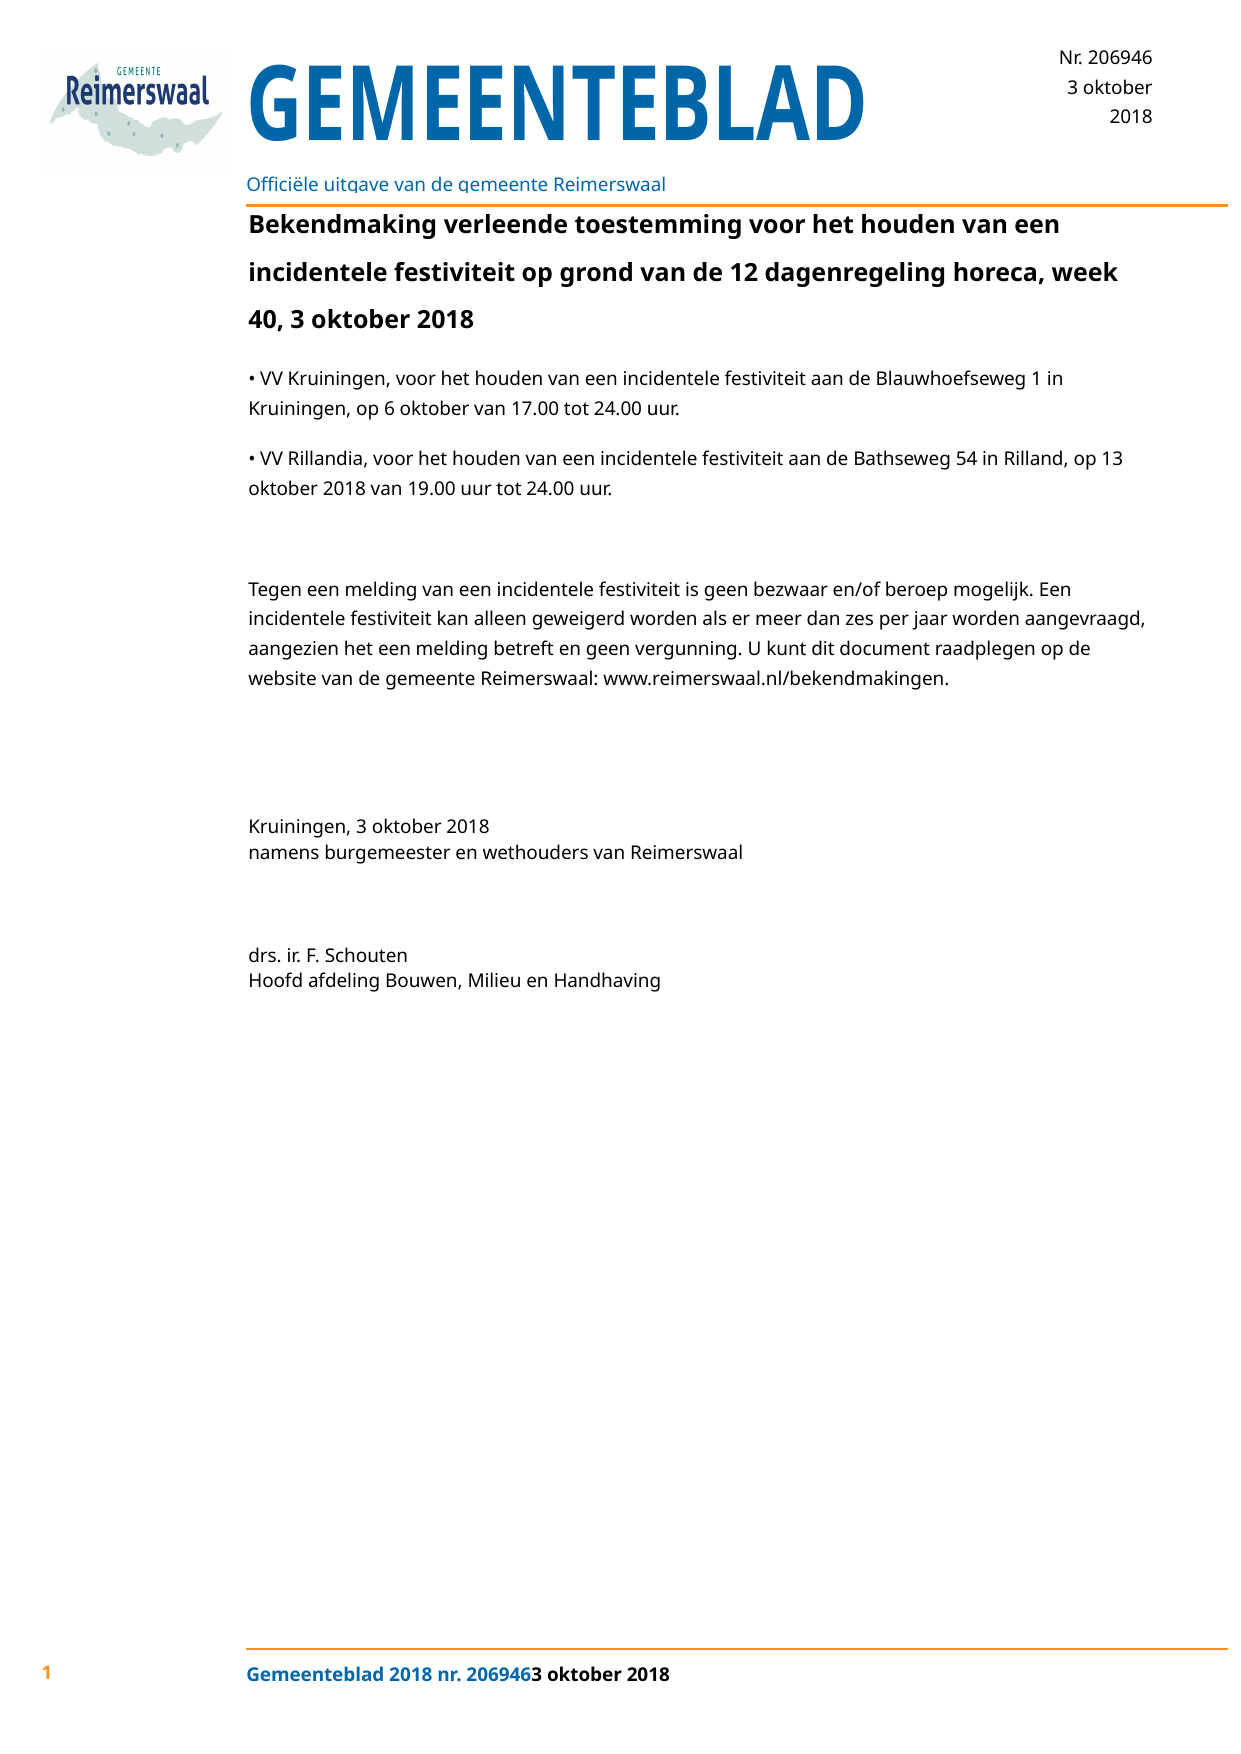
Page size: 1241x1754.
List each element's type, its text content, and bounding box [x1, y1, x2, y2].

text • VV Rillandia, voor het houden van een incidentele festiviteit aan de Bathseweg 54 in Rilland, op 13 oktober 2018 van 19.00 uur tot 24.00 uur. [248, 446, 1152, 501]
picture [41, 47, 231, 172]
text Hoofd afdeling Bouwen, Milieu en Handhaving [248, 968, 1152, 993]
text Bekendmaking verleende toestemming voor het houden van een incidentele festiviteit op grond van de 12 dagenregeling horeca, week 40, 3 oktober 2018 [248, 207, 1152, 336]
text • VV Kruiningen, voor het houden van een incidentele festiviteit aan de Blauwhoefseweg 1 in Kruiningen, op 6 oktober van 17.00 tot 24.00 uur. [248, 366, 1152, 421]
text Tegen een melding van een incidentele festiviteit is geen bezwaar en/of beroep mogelijk. Een incidentele festiviteit kan alleen geweigerd worden als er meer dan zes per jaar worden aangevraagd, aangezien het een melding betreft en geen vergunning. U kunt dit document raadplegen op de website van de gemeente Reimerswaal: www.reimerswaal.nl/bekendmakingen. [248, 576, 1152, 690]
text namens burgemeester en wethouders van Reimerswaal [248, 839, 1152, 865]
text drs. ir. F. Schouten [248, 942, 1152, 968]
text Kruiningen, 3 oktober 2018 [248, 813, 1152, 839]
